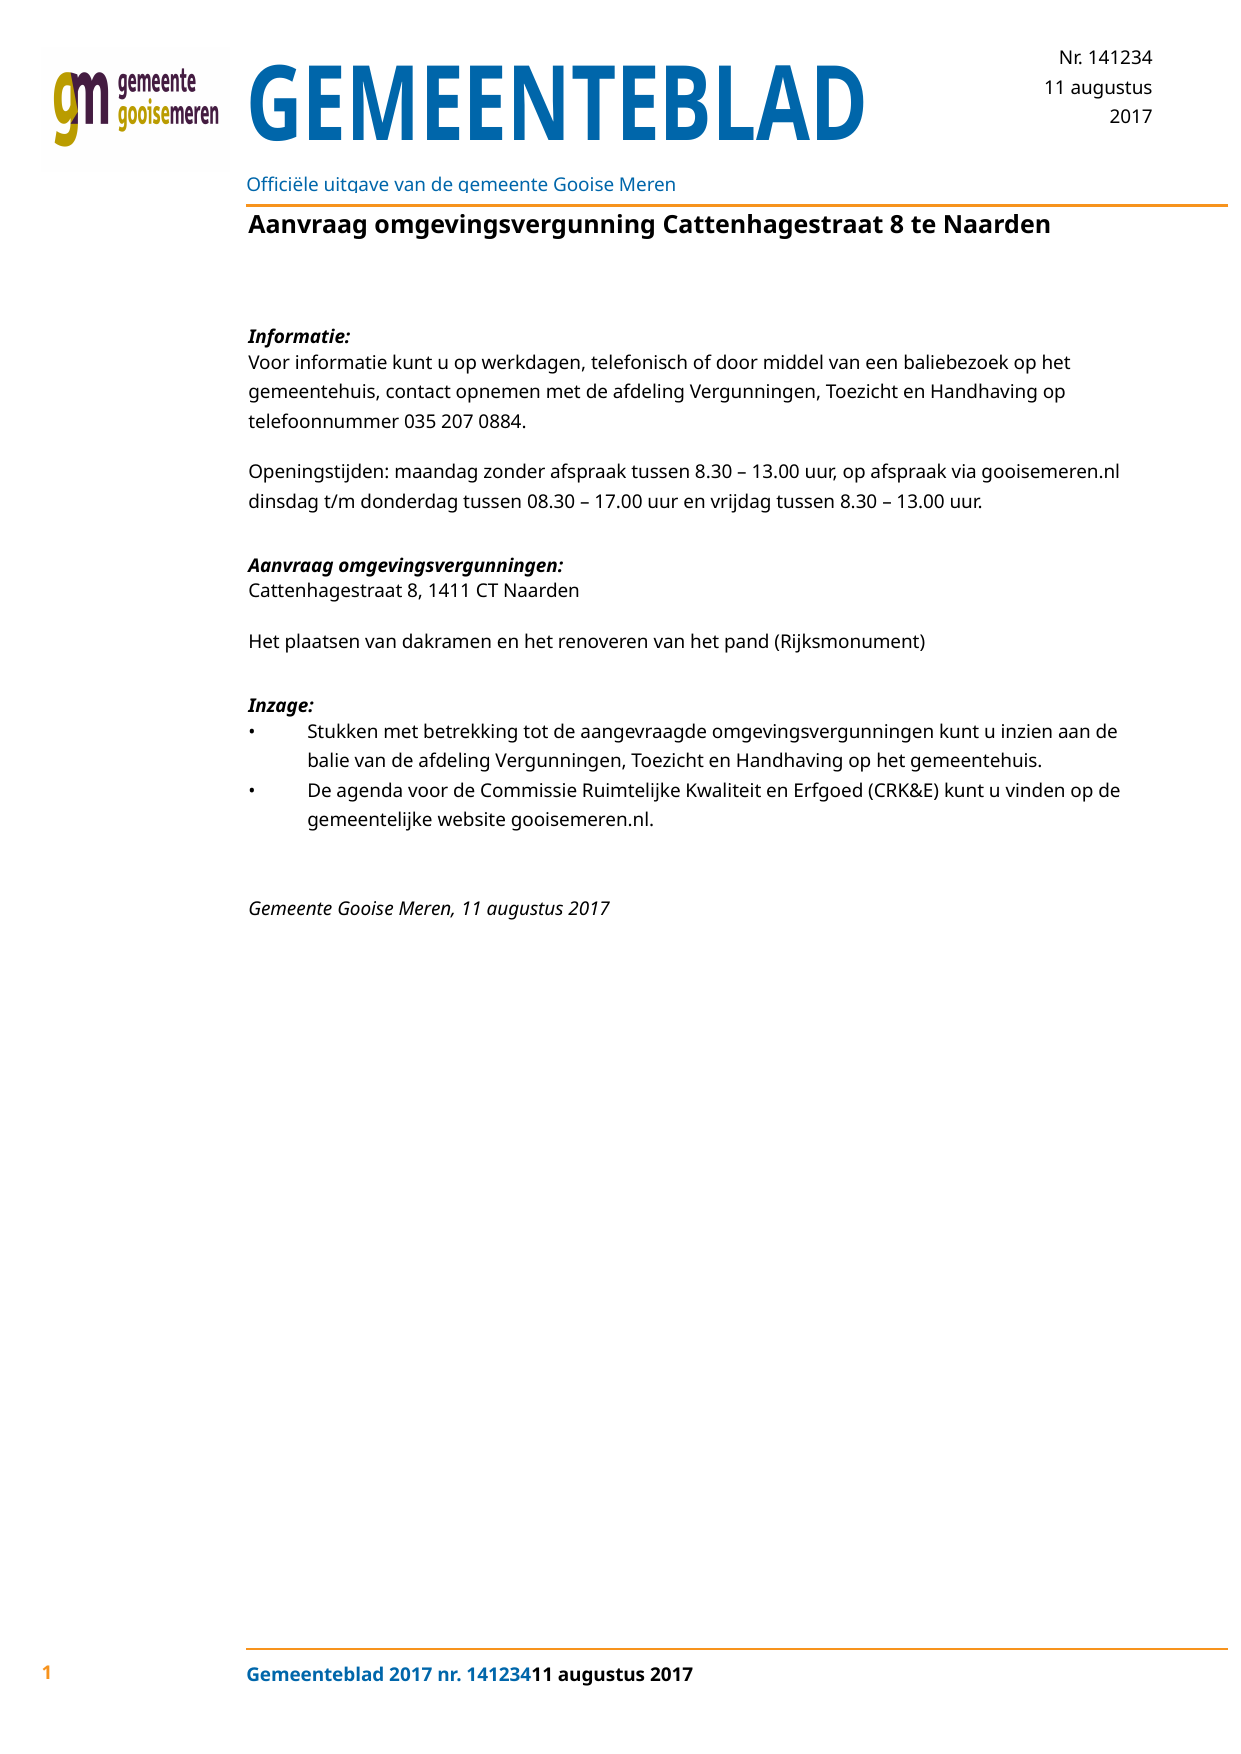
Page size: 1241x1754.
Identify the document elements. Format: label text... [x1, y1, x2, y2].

text Gemeente Gooise Meren, 11 augustus 2017 [248, 895, 1152, 921]
text Aanvraag omgevingsvergunningen: [248, 552, 1152, 578]
text Inzage: [248, 692, 1152, 718]
picture [41, 47, 231, 172]
text Informatie: [248, 323, 1152, 349]
text Voor informatie kunt u op werkdagen, telefonisch of door middel van een baliebezoek op het gemeentehuis, contact opnemen met de afdeling Vergunningen, Toezicht en Handhaving op telefoonnummer 035 207 0884. [248, 349, 1152, 434]
list De agenda voor de Commissie Ruimtelijke Kwaliteit en Erfgoed (CRK&E) kunt u vinden op de gemeentelijke website gooisemeren.nl. [248, 777, 1152, 832]
text Cattenhagestraat 8, 1411 CT Naarden [248, 578, 1152, 603]
text Openingstijden: maandag zonder afspraak tussen 8.30 – 13.00 uur, op afspraak via gooisemeren.nl dinsdag t/m donderdag tussen 08.30 – 17.00 uur en vrijdag tussen 8.30 – 13.00 uur. [248, 458, 1152, 514]
text Aanvraag omgevingsvergunning Cattenhagestraat 8 te Naarden [248, 207, 1152, 241]
list Stukken met betrekking tot de aangevraagde omgevingsvergunningen kunt u inzien aan de balie van de afdeling Vergunningen, Toezicht en Handhaving op het gemeentehuis. [248, 718, 1152, 773]
text Het plaatsen van dakramen en het renoveren van het pand (Rijksmonument) [248, 628, 1152, 654]
